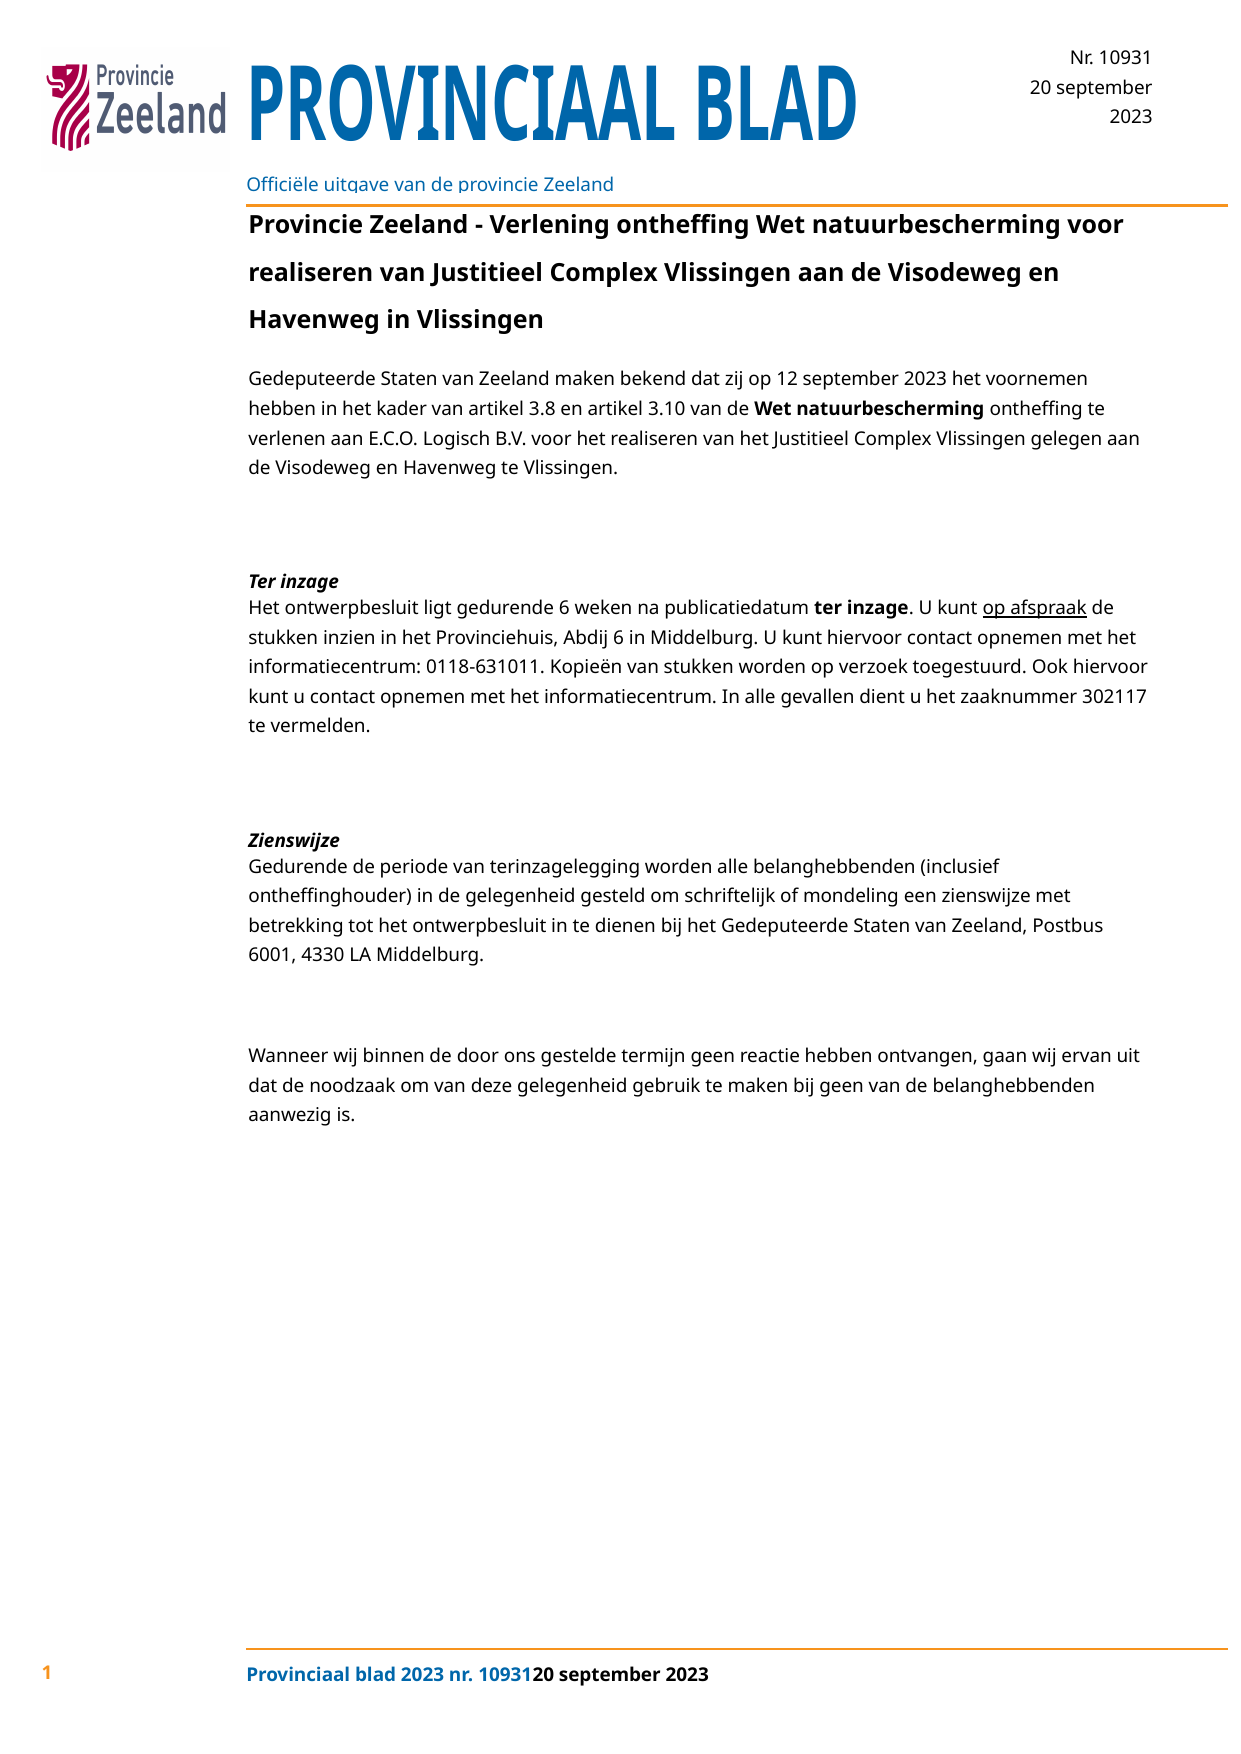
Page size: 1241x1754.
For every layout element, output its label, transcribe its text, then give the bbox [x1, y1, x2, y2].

text Zienswijze [248, 827, 1152, 853]
text Gedeputeerde Staten van Zeeland maken bekend dat zij op 12 september 2023 het voornemen hebben in het kader van artikel 3.8 en artikel 3.10 van de Wet natuurbescherming ontheffing te verlenen aan E.C.O. Logisch B.V. voor het realiseren van het Justitieel Complex Vlissingen gelegen aan de Visodeweg en Havenweg te Vlissingen. [248, 366, 1152, 480]
text Provincie Zeeland - Verlening ontheffing Wet natuurbescherming voor realiseren van Justitieel Complex Vlissingen aan de Visodeweg en Havenweg in Vlissingen [248, 207, 1152, 336]
text Ter inzage [248, 569, 1152, 594]
text Gedurende de periode van terinzagelegging worden alle belanghebbenden (inclusief ontheffinghouder) in de gelegenheid gesteld om schriftelijk of mondeling een zienswijze met betrekking tot het ontwerpbesluit in te dienen bij het Gedeputeerde Staten van Zeeland, Postbus 6001, 4330 LA Middelburg. [248, 853, 1152, 967]
text Het ontwerpbesluit ligt gedurende 6 weken na publicatiedatum ter inzage. U kunt op afspraak de stukken inzien in het Provinciehuis, Abdij 6 in Middelburg. U kunt hiervoor contact opnemen met het informatiecentrum: 0118-631011. Kopieën van stukken worden op verzoek toegestuurd. Ook hiervoor kunt u contact opnemen met het informatiecentrum. In alle gevallen dient u het zaaknummer 302117 te vermelden. [248, 594, 1152, 738]
picture [41, 47, 231, 172]
text Wanneer wij binnen de door ons gestelde termijn geen reactie hebben ontvangen, gaan wij ervan uit dat de noodzaak om van deze gelegenheid gebruik te maken bij geen van de belanghebbenden aanwezig is. [248, 1042, 1152, 1127]
